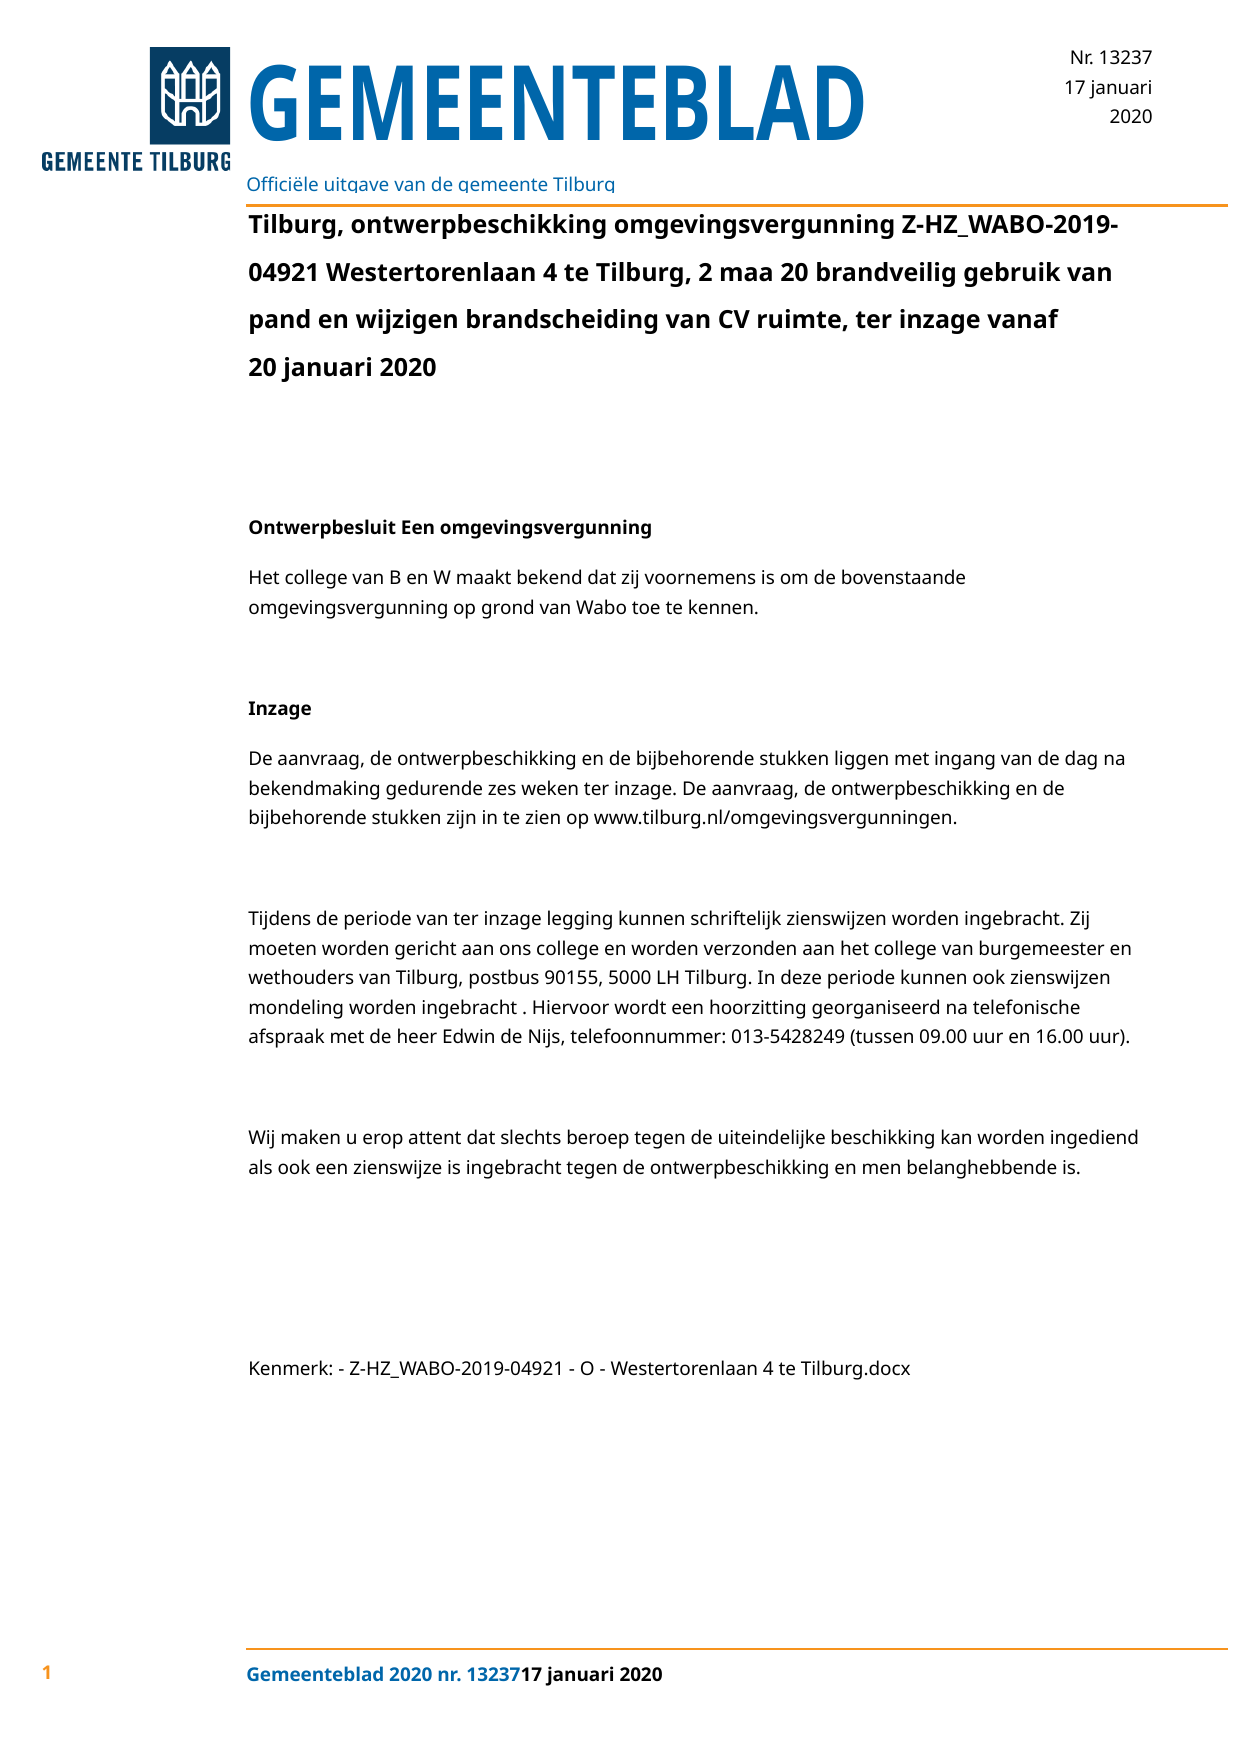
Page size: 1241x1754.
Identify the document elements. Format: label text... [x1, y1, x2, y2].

text Ontwerpbesluit Een omgevingsvergunning [248, 514, 1152, 540]
text De aanvraag, de ontwerpbeschikking en de bijbehorende stukken liggen met ingang van de dag na bekendmaking gedurende zes weken ter inzage. De aanvraag, de ontwerpbeschikking en de bijbehorende stukken zijn in te zien op www.tilburg.nl/omgevingsvergunningen. [248, 745, 1152, 830]
text Tilburg, ontwerpbeschikking omgevingsvergunning Z-HZ_WABO-2019-04921 Westertorenlaan 4 te Tilburg, 2 maa 20 brandveilig gebruik van pand en wijzigen brandscheiding van CV ruimte, ter inzage vanaf 20 januari 2020 [248, 207, 1152, 384]
picture [41, 47, 231, 172]
text Inzage [248, 695, 1152, 721]
text Het college van B en W maakt bekend dat zij voornemens is om de bovenstaande omgevingsvergunning op grond van Wabo toe te kennen. [248, 564, 1152, 620]
text Wij maken u erop attent dat slechts beroep tegen de uiteindelijke beschikking kan worden ingediend als ook een zienswijze is ingebracht tegen de ontwerpbeschikking en men belanghebbende is. [248, 1124, 1152, 1180]
text Kenmerk: - Z-HZ_WABO-2019-04921 - O - Westertorenlaan 4 te Tilburg.docx [248, 1356, 1152, 1381]
text Tijdens de periode van ter inzage legging kunnen schriftelijk zienswijzen worden ingebracht. Zij moeten worden gericht aan ons college en worden verzonden aan het college van burgemeester en wethouders van Tilburg, postbus 90155, 5000 LH Tilburg. In deze periode kunnen ook zienswijzen mondeling worden ingebracht . Hiervoor wordt een hoorzitting georganiseerd na telefonische afspraak met de heer Edwin de Nijs, telefoonnummer: 013-5428249 (tussen 09.00 uur en 16.00 uur). [248, 905, 1152, 1049]
